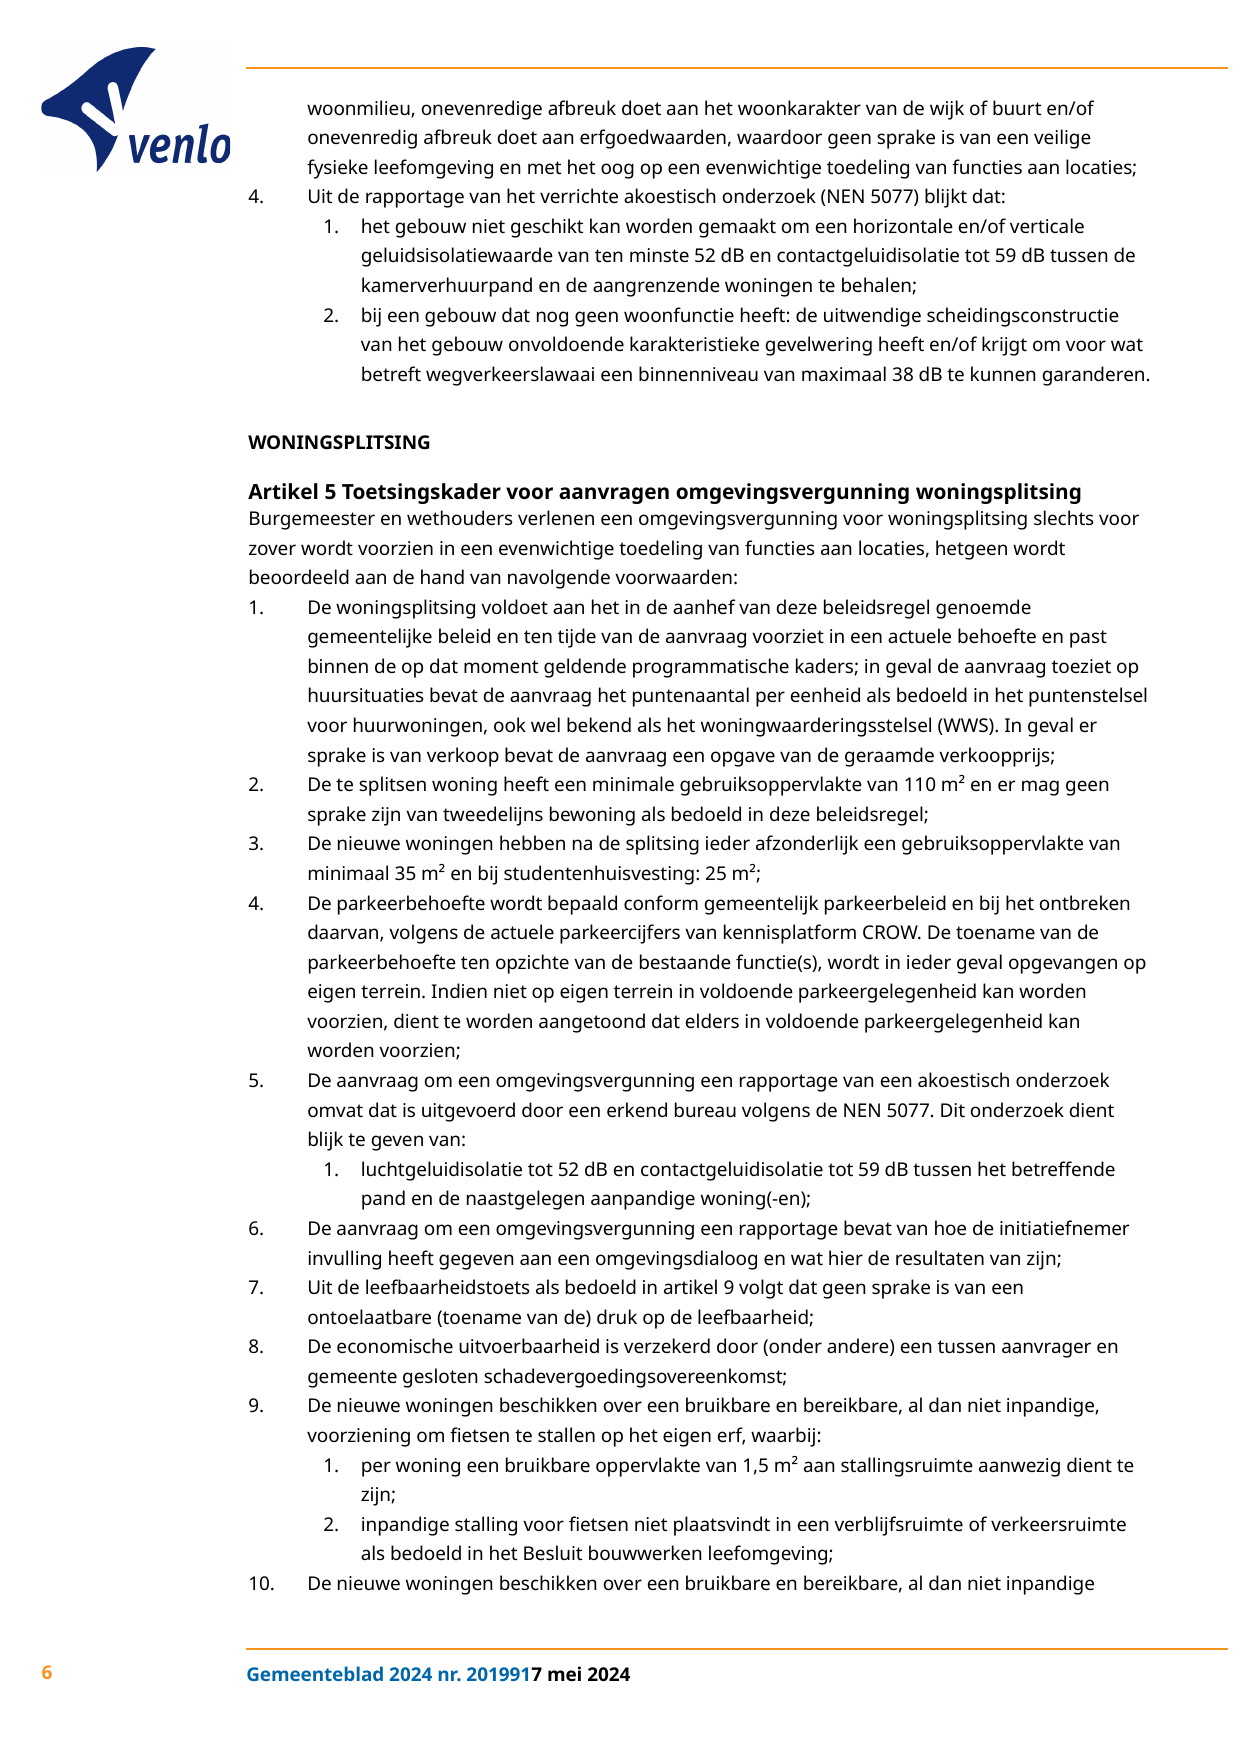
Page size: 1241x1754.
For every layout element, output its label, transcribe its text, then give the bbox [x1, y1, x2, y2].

text Burgemeester en wethouders verlenen een omgevingsvergunning voor woningsplitsing slechts voor zover wordt voorzien in een evenwichtige toedeling van functies aan locaties, hetgeen wordt beoordeeld aan de hand van navolgende voorwaarden: [248, 505, 1152, 590]
list De economische uitvoerbaarheid is verzekerd door (onder andere) een tussen aanvrager en gemeente gesloten schadevergoedingsovereenkomst; [248, 1333, 1152, 1389]
list De nieuwe woningen beschikken over een bruikbare en bereikbare, al dan niet inpandige, voorziening om fietsen te stallen op het eigen erf, waarbij: [248, 1393, 1152, 1448]
list luchtgeluidisolatie tot 52 dB en contactgeluidisolatie tot 59 dB tussen het betreffende pand en de naastgelegen aanpandige woning(-en); [323, 1156, 1152, 1211]
text WONINGSPLITSING [248, 427, 1152, 456]
list woonmilieu, onevenredige afbreuk doet aan het woonkarakter van de wijk of buurt en/of onevenredig afbreuk doet aan erfgoedwaarden, waardoor geen sprake is van een veilige fysieke leefomgeving en met het oog op een evenwichtige toedeling van functies aan locaties; [248, 95, 1152, 180]
list De aanvraag om een omgevingsvergunning een rapportage bevat van hoe de initiatiefnemer invulling heeft gegeven aan een omgevingsdialoog en wat hier de resultaten van zijn; [248, 1215, 1152, 1271]
list het gebouw niet geschikt kan worden gemaakt om een horizontale en/of verticale geluidsisolatiewaarde van ten minste 52 dB en contactgeluidisolatie tot 59 dB tussen de kamerverhuurpand en de aangrenzende woningen te behalen; [323, 213, 1152, 298]
list per woning een bruikbare oppervlakte van 1,5 m² aan stallingsruimte aanwezig dient te zijn; [323, 1452, 1152, 1507]
list inpandige stalling voor fietsen niet plaatsvindt in een verblijfsruimte of verkeersruimte als bedoeld in het Besluit bouwwerken leefomgeving; [323, 1511, 1152, 1566]
list Uit de leefbaarheidstoets als bedoeld in artikel 9 volgt dat geen sprake is van een ontoelaatbare (toename van de) druk op de leefbaarheid; [248, 1274, 1152, 1330]
list De aanvraag om een omgevingsvergunning een rapportage van een akoestisch onderzoek omvat dat is uitgevoerd door een erkend bureau volgens de NEN 5077. Dit onderzoek dient blijk te geven van: [248, 1067, 1152, 1152]
list De parkeerbehoefte wordt bepaald conform gemeentelijk parkeerbeleid en bij het ontbreken daarvan, volgens de actuele parkeercijfers van kennisplatform CROW. De toename van de parkeerbehoefte ten opzichte van de bestaande functie(s), wordt in ieder geval opgevangen op eigen terrein. Indien niet op eigen terrein in voldoende parkeergelegenheid kan worden voorzien, dient te worden aangetoond dat elders in voldoende parkeergelegenheid kan worden voorzien; [248, 890, 1152, 1063]
picture [41, 47, 231, 172]
list De nieuwe woningen beschikken over een bruikbare en bereikbare, al dan niet inpandige [248, 1570, 1152, 1596]
list bij een gebouw dat nog geen woonfunctie heeft: de uitwendige scheidingsconstructie van het gebouw onvoldoende karakteristieke gevelwering heeft en/of krijgt om voor wat betreft wegverkeerslawaai een binnenniveau van maximaal 38 dB te kunnen garanderen. [323, 302, 1152, 387]
list De woningsplitsing voldoet aan het in de aanhef van deze beleidsregel genoemde gemeentelijke beleid en ten tijde van de aanvraag voorziet in een actuele behoefte en past binnen de op dat moment geldende programmatische kaders; in geval de aanvraag toeziet op huursituaties bevat de aanvraag het puntenaantal per eenheid als bedoeld in het puntenstelsel voor huurwoningen, ook wel bekend als het woningwaarderingsstelsel (WWS). In geval er sprake is van verkoop bevat de aanvraag een opgave van de geraamde verkoopprijs; [248, 594, 1152, 768]
text Artikel 5 Toetsingskader voor aanvragen omgevingsvergunning woningsplitsing [248, 477, 1152, 505]
list De nieuwe woningen hebben na de splitsing ieder afzonderlijk een gebruiksoppervlakte van minimaal 35 m² en bij studentenhuisvesting: 25 m²; [248, 831, 1152, 886]
list De te splitsen woning heeft een minimale gebruiksoppervlakte van 110 m² en er mag geen sprake zijn van tweedelijns bewoning als bedoeld in deze beleidsregel; [248, 771, 1152, 827]
list Uit de rapportage van het verrichte akoestisch onderzoek (NEN 5077) blijkt dat: [248, 183, 1152, 209]
